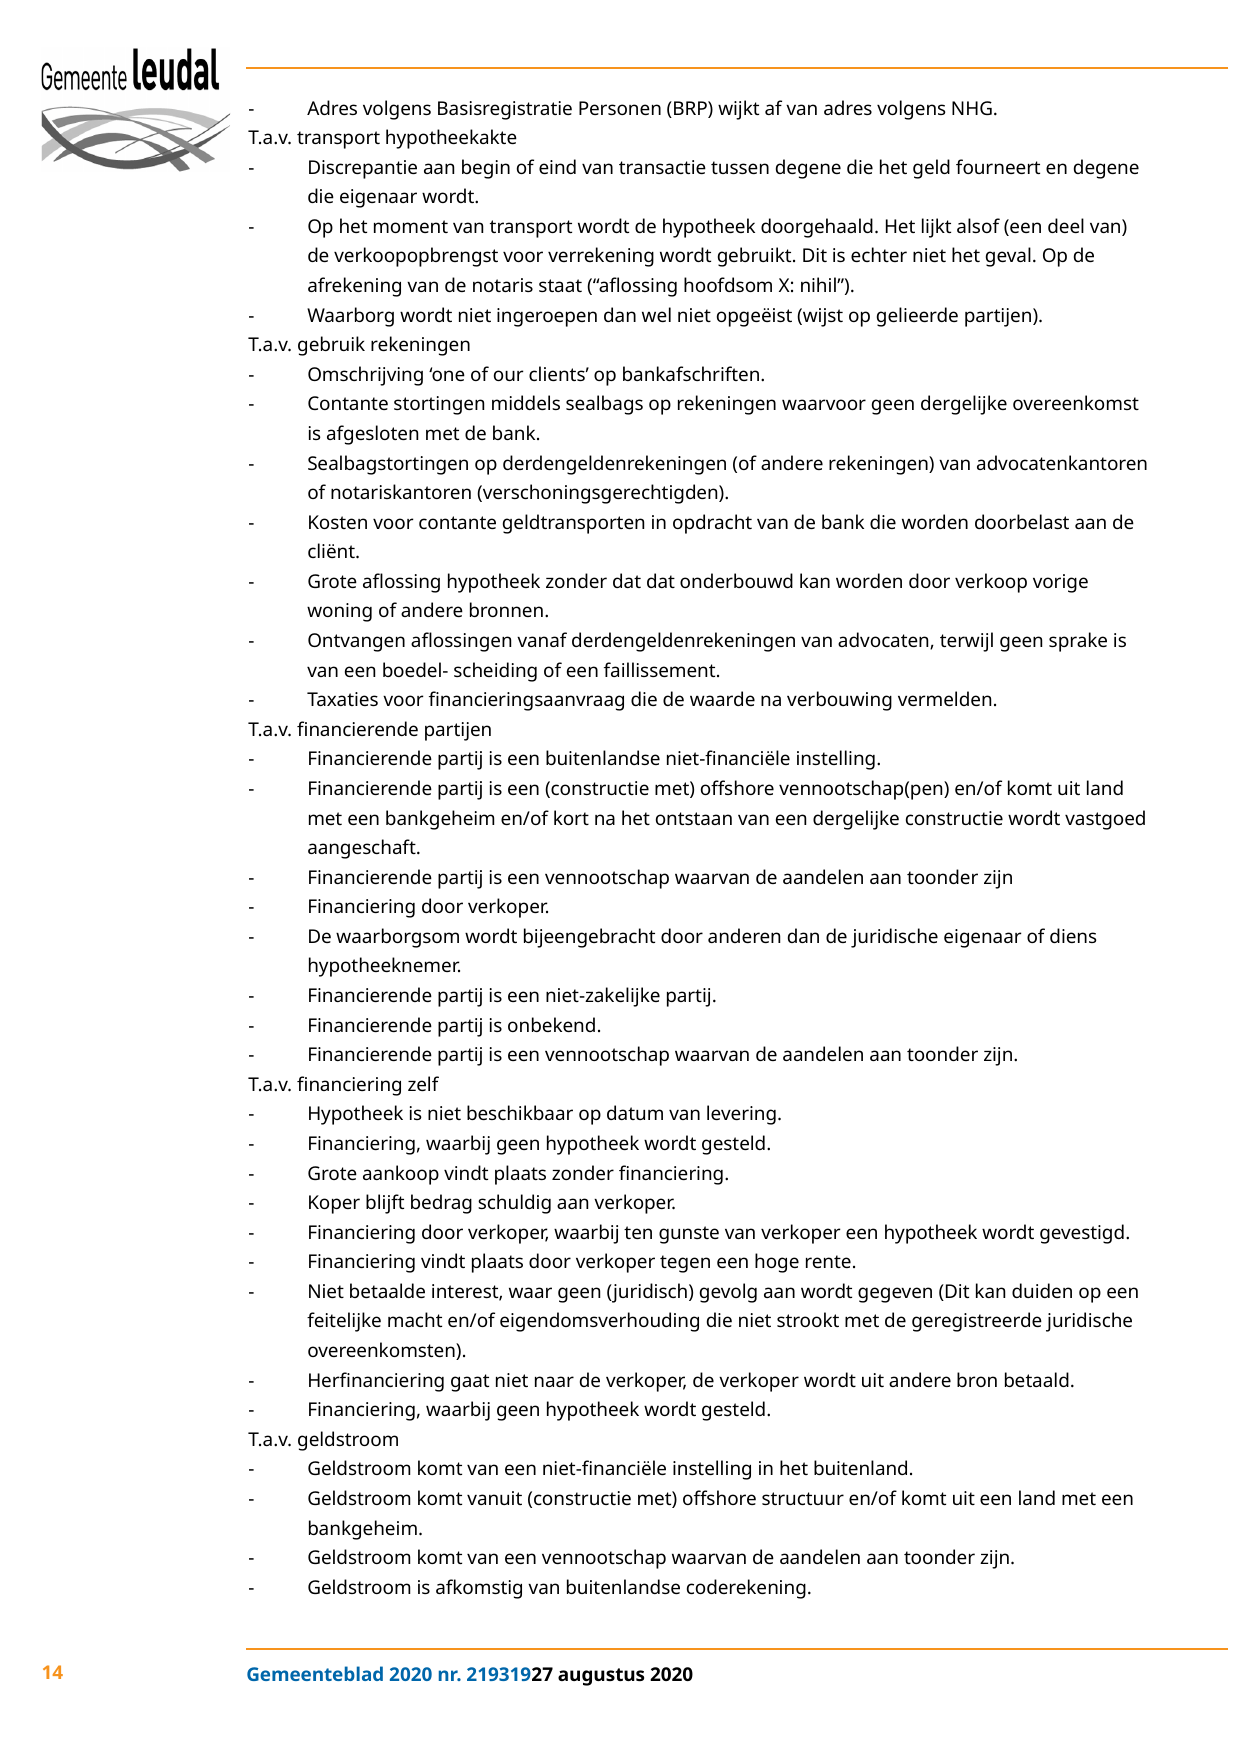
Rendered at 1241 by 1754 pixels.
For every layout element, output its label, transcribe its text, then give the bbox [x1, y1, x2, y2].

list Discrepantie aan begin of eind van transactie tussen degene die het geld fourneert en degene die eigenaar wordt. [248, 154, 1152, 209]
list Financierende partij is een vennootschap waarvan de aandelen aan toonder zijn [248, 864, 1152, 890]
list Financiering vindt plaats door verkoper tegen een hoge rente. [248, 1248, 1152, 1274]
list Niet betaalde interest, waar geen (juridisch) gevolg aan wordt gegeven (Dit kan duiden op een feitelijke macht en/of eigendomsverhouding die niet strookt met de geregistreerde juridische overeenkomsten). [248, 1278, 1152, 1363]
list Ontvangen aflossingen vanaf derdengeldenrekeningen van advocaten, terwijl geen sprake is van een boedel- scheiding of een faillissement. [248, 627, 1152, 683]
list Financiering, waarbij geen hypotheek wordt gesteld. [248, 1396, 1152, 1422]
list Taxaties voor financieringsaanvraag die de waarde na verbouwing vermelden. [248, 686, 1152, 712]
list Financierende partij is een buitenlandse niet-financiële instelling. [248, 746, 1152, 771]
list Waarborg wordt niet ingeroepen dan wel niet opgeëist (wijst op gelieerde partijen). [248, 302, 1152, 328]
list Grote aankoop vindt plaats zonder financiering. [248, 1160, 1152, 1186]
text T.a.v. financierende partijen [248, 716, 1152, 742]
picture [41, 47, 231, 172]
list Geldstroom komt vanuit (constructie met) offshore structuur en/of komt uit een land met een bankgeheim. [248, 1485, 1152, 1541]
list De waarborgsom wordt bijeengebracht door anderen dan de juridische eigenaar of diens hypotheeknemer. [248, 923, 1152, 978]
list Geldstroom komt van een niet-financiële instelling in het buitenland. [248, 1456, 1152, 1481]
text T.a.v. financiering zelf [248, 1071, 1152, 1097]
text T.a.v. gebruik rekeningen [248, 331, 1152, 357]
list Financiering door verkoper. [248, 893, 1152, 919]
list Hypotheek is niet beschikbaar op datum van levering. [248, 1101, 1152, 1126]
list Kosten voor contante geldtransporten in opdracht van de bank die worden doorbelast aan de cliënt. [248, 509, 1152, 564]
list Herfinanciering gaat niet naar de verkoper, de verkoper wordt uit andere bron betaald. [248, 1367, 1152, 1393]
list Contante stortingen middels sealbags op rekeningen waarvoor geen dergelijke overeenkomst is afgesloten met de bank. [248, 391, 1152, 446]
list Financiering door verkoper, waarbij ten gunste van verkoper een hypotheek wordt gevestigd. [248, 1219, 1152, 1245]
list Geldstroom komt van een vennootschap waarvan de aandelen aan toonder zijn. [248, 1544, 1152, 1570]
list Grote aflossing hypotheek zonder dat dat onderbouwd kan worden door verkoop vorige woning of andere bronnen. [248, 568, 1152, 623]
list Financierende partij is een vennootschap waarvan de aandelen aan toonder zijn. [248, 1041, 1152, 1067]
list Sealbagstortingen op derdengeldenrekeningen (of andere rekeningen) van advocatenkantoren of notariskantoren (verschoningsgerechtigden). [248, 450, 1152, 505]
list Financierende partij is een niet-zakelijke partij. [248, 982, 1152, 1008]
text T.a.v. transport hypotheekakte [248, 124, 1152, 150]
list Adres volgens Basisregistratie Personen (BRP) wijkt af van adres volgens NHG. [248, 95, 1152, 121]
list Financierende partij is een (constructie met) offshore vennootschap(pen) en/of komt uit land met een bankgeheim en/of kort na het ontstaan van een dergelijke constructie wordt vastgoed aangeschaft. [248, 775, 1152, 860]
list Koper blijft bedrag schuldig aan verkoper. [248, 1189, 1152, 1215]
list Op het moment van transport wordt de hypotheek doorgehaald. Het lijkt alsof (een deel van) de verkoopopbrengst voor verrekening wordt gebruikt. Dit is echter niet het geval. Op de afrekening van de notaris staat (“aflossing hoofdsom X: nihil”). [248, 213, 1152, 298]
list Omschrijving ‘one of our clients’ op bankafschriften. [248, 361, 1152, 387]
text T.a.v. geldstroom [248, 1426, 1152, 1452]
list Financiering, waarbij geen hypotheek wordt gesteld. [248, 1130, 1152, 1156]
list Geldstroom is afkomstig van buitenlandse coderekening. [248, 1574, 1152, 1600]
list Financierende partij is onbekend. [248, 1012, 1152, 1038]
